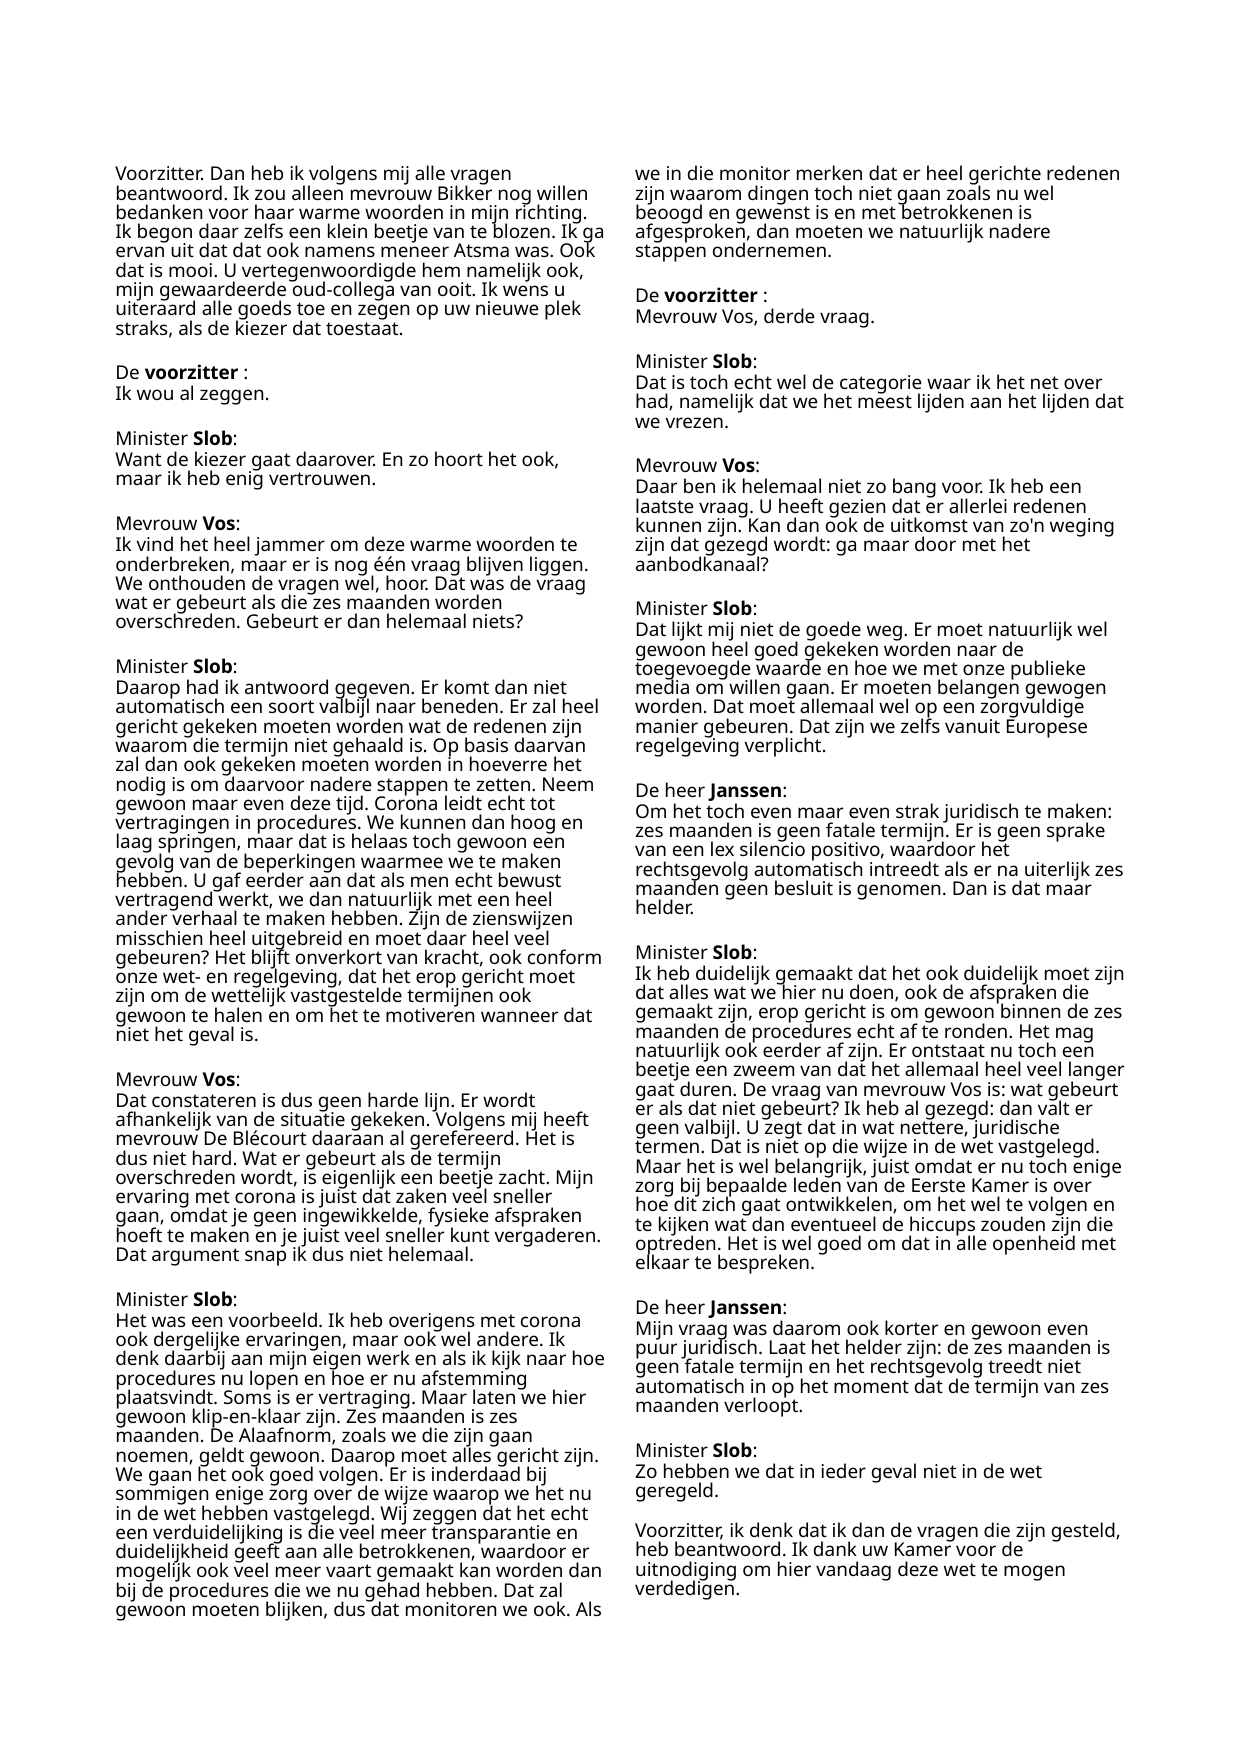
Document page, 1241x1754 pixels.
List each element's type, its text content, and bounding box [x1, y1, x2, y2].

text Dat constateren is dus geen harde lijn. Er wordt afhankelijk van de situatie gekeken. Volgens mij heeft mevrouw De Blécourt daaraan al gerefereerd. Het is dus niet hard. Wat er gebeurt als de termijn overschreden wordt, is eigenlijk een beetje zacht. Mijn ervaring met corona is juist dat zaken veel sneller gaan, omdat je geen ingewikkelde, fysieke afspraken hoeft te maken en je juist veel sneller kunt vergaderen. Dat argument snap ik dus niet helemaal. [115, 1092, 605, 1265]
text Mevrouw Vos, derde vraag. [635, 308, 1125, 327]
text Minister Slob: [115, 653, 605, 679]
text Minister Slob: [635, 596, 1125, 621]
text Het was een voorbeeld. Ik heb overigens met corona ook dergelijke ervaringen, maar ook wel andere. Ik denk daarbij aan mijn eigen werk en als ik kijk naar hoe procedures nu lopen en hoe er nu afstemming plaatsvindt. Soms is er vertraging. Maar laten we hier gewoon klip-en-klaar zijn. Zes maanden is zes maanden. De Alaafnorm, zoals we die zijn gaan noemen, geldt gewoon. Daarop moet alles gericht zijn. We gaan het ook goed volgen. Er is inderdaad bij sommigen enige zorg over de wijze waarop we het nu in de wet hebben vastgelegd. Wij zeggen dat het echt een verduidelijking is die veel meer transparantie en duidelijkheid geeft aan alle betrokkenen, waardoor er mogelijk ook veel meer vaart gemaakt kan worden dan bij de procedures die we nu gehad hebben. Dat zal gewoon moeten blijken, dus dat monitoren we ook. Als [115, 1312, 605, 1620]
text we in die monitor merken dat er heel gerichte redenen zijn waarom dingen toch niet gaan zoals nu wel beoogd en gewenst is en met betrokkenen is afgesproken, dan moeten we natuurlijk nadere stappen ondernemen. [635, 165, 1125, 262]
text De voorzitter : [115, 359, 605, 385]
text Minister Slob: [115, 1286, 605, 1312]
text Daar ben ik helemaal niet zo bang voor. Ik heb een laatste vraag. U heeft gezien dat er allerlei redenen kunnen zijn. Kan dan ook de uitkomst van zo'n weging zijn dat gezegd wordt: ga maar door met het aanbodkanaal? [635, 478, 1125, 575]
text Minister Slob: [635, 348, 1125, 374]
text De voorzitter : [635, 282, 1125, 308]
text Minister Slob: [635, 939, 1125, 965]
text Dat is toch echt wel de categorie waar ik het net over had, namelijk dat we het meest lijden aan het lijden dat we vrezen. [635, 374, 1125, 432]
text De heer Janssen: [635, 1294, 1125, 1320]
text Want de kiezer gaat daarover. En zo hoort het ook, maar ik heb enig vertrouwen. [115, 451, 605, 490]
text Ik wou al zeggen. [115, 385, 605, 404]
text Ik heb duidelijk gemaakt dat het ook duidelijk moet zijn dat alles wat we hier nu doen, ook de afspraken die gemaakt zijn, erop gericht is om gewoon binnen de zes maanden de procedures echt af te ronden. Het mag natuurlijk ook eerder af zijn. Er ontstaat nu toch een beetje een zweem van dat het allemaal heel veel langer gaat duren. De vraag van mevrouw Vos is: wat gebeurt er als dat niet gebeurt? Ik heb al gezegd: dan valt er geen valbijl. U zegt dat in wat nettere, juridische termen. Dat is niet op die wijze in de wet vastgelegd. Maar het is wel belangrijk, juist omdat er nu toch enige zorg bij bepaalde leden van de Eerste Kamer is over hoe dit zich gaat ontwikkelen, om het wel te volgen en te kijken wat dan eventueel de hiccups zouden zijn die optreden. Het is wel goed om dat in alle openheid met elkaar te bespreken. [635, 965, 1125, 1273]
text Voorzitter. Dan heb ik volgens mij alle vragen beantwoord. Ik zou alleen mevrouw Bikker nog willen bedanken voor haar warme woorden in mijn richting. Ik begon daar zelfs een klein beetje van te blozen. Ik ga ervan uit dat dat ook namens meneer Atsma was. Ook dat is mooi. U vertegenwoordigde hem namelijk ook, mijn gewaardeerde oud-collega van ooit. Ik wens u uiteraard alle goeds toe en zegen op uw nieuwe plek straks, als de kiezer dat toestaat. [115, 165, 605, 339]
text Minister Slob: [115, 425, 605, 451]
text Mevrouw Vos: [115, 511, 605, 536]
text Om het toch even maar even strak juridisch te maken: zes maanden is geen fatale termijn. Er is geen sprake van een lex silencio positivo, waardoor het rechtsgevolg automatisch intreedt als er na uiterlijk zes maanden geen besluit is genomen. Dan is dat maar helder. [635, 803, 1125, 918]
text Minister Slob: [635, 1437, 1125, 1463]
text Mevrouw Vos: [115, 1066, 605, 1092]
text Daarop had ik antwoord gegeven. Er komt dan niet automatisch een soort valbijl naar beneden. Er zal heel gericht gekeken moeten worden wat de redenen zijn waarom die termijn niet gehaald is. Op basis daarvan zal dan ook gekeken moeten worden in hoeverre het nodig is om daarvoor nadere stappen te zetten. Neem gewoon maar even deze tijd. Corona leidt echt tot vertragingen in procedures. We kunnen dan hoog en laag springen, maar dat is helaas toch gewoon een gevolg van de beperkingen waarmee we te maken hebben. U gaf eerder aan dat als men echt bewust vertragend werkt, we dan natuurlijk met een heel ander verhaal te maken hebben. Zijn de zienswijzen misschien heel uitgebreid en moet daar heel veel gebeuren? Het blijft onverkort van kracht, ook conform onze wet- en regelgeving, dat het erop gericht moet zijn om de wettelijk vastgestelde termijnen ook gewoon te halen en om het te motiveren wanneer dat niet het geval is. [115, 679, 605, 1045]
text De heer Janssen: [635, 777, 1125, 803]
text Mijn vraag was daarom ook korter en gewoon even puur juridisch. Laat het helder zijn: de zes maanden is geen fatale termijn en het rechtsgevolg treedt niet automatisch in op het moment dat de termijn van zes maanden verloopt. [635, 1320, 1125, 1416]
text Dat lijkt mij niet de goede weg. Er moet natuurlijk wel gewoon heel goed gekeken worden naar de toegevoegde waarde en hoe we met onze publieke media om willen gaan. Er moeten belangen gewogen worden. Dat moet allemaal wel op een zorgvuldige manier gebeuren. Dat zijn we zelfs vanuit Europese regelgeving verplicht. [635, 621, 1125, 756]
text Voorzitter, ik denk dat ik dan de vragen die zijn gesteld, heb beantwoord. Ik dank uw Kamer voor de uitnodiging om hier vandaag deze wet te mogen verdedigen. [635, 1522, 1125, 1599]
text Ik vind het heel jammer om deze warme woorden te onderbreken, maar er is nog één vraag blijven liggen. We onthouden de vragen wel, hoor. Dat was de vraag wat er gebeurt als die zes maanden worden overschreden. Gebeurt er dan helemaal niets? [115, 536, 605, 633]
text Mevrouw Vos: [635, 453, 1125, 478]
text Zo hebben we dat in ieder geval niet in de wet geregeld. [635, 1463, 1125, 1501]
